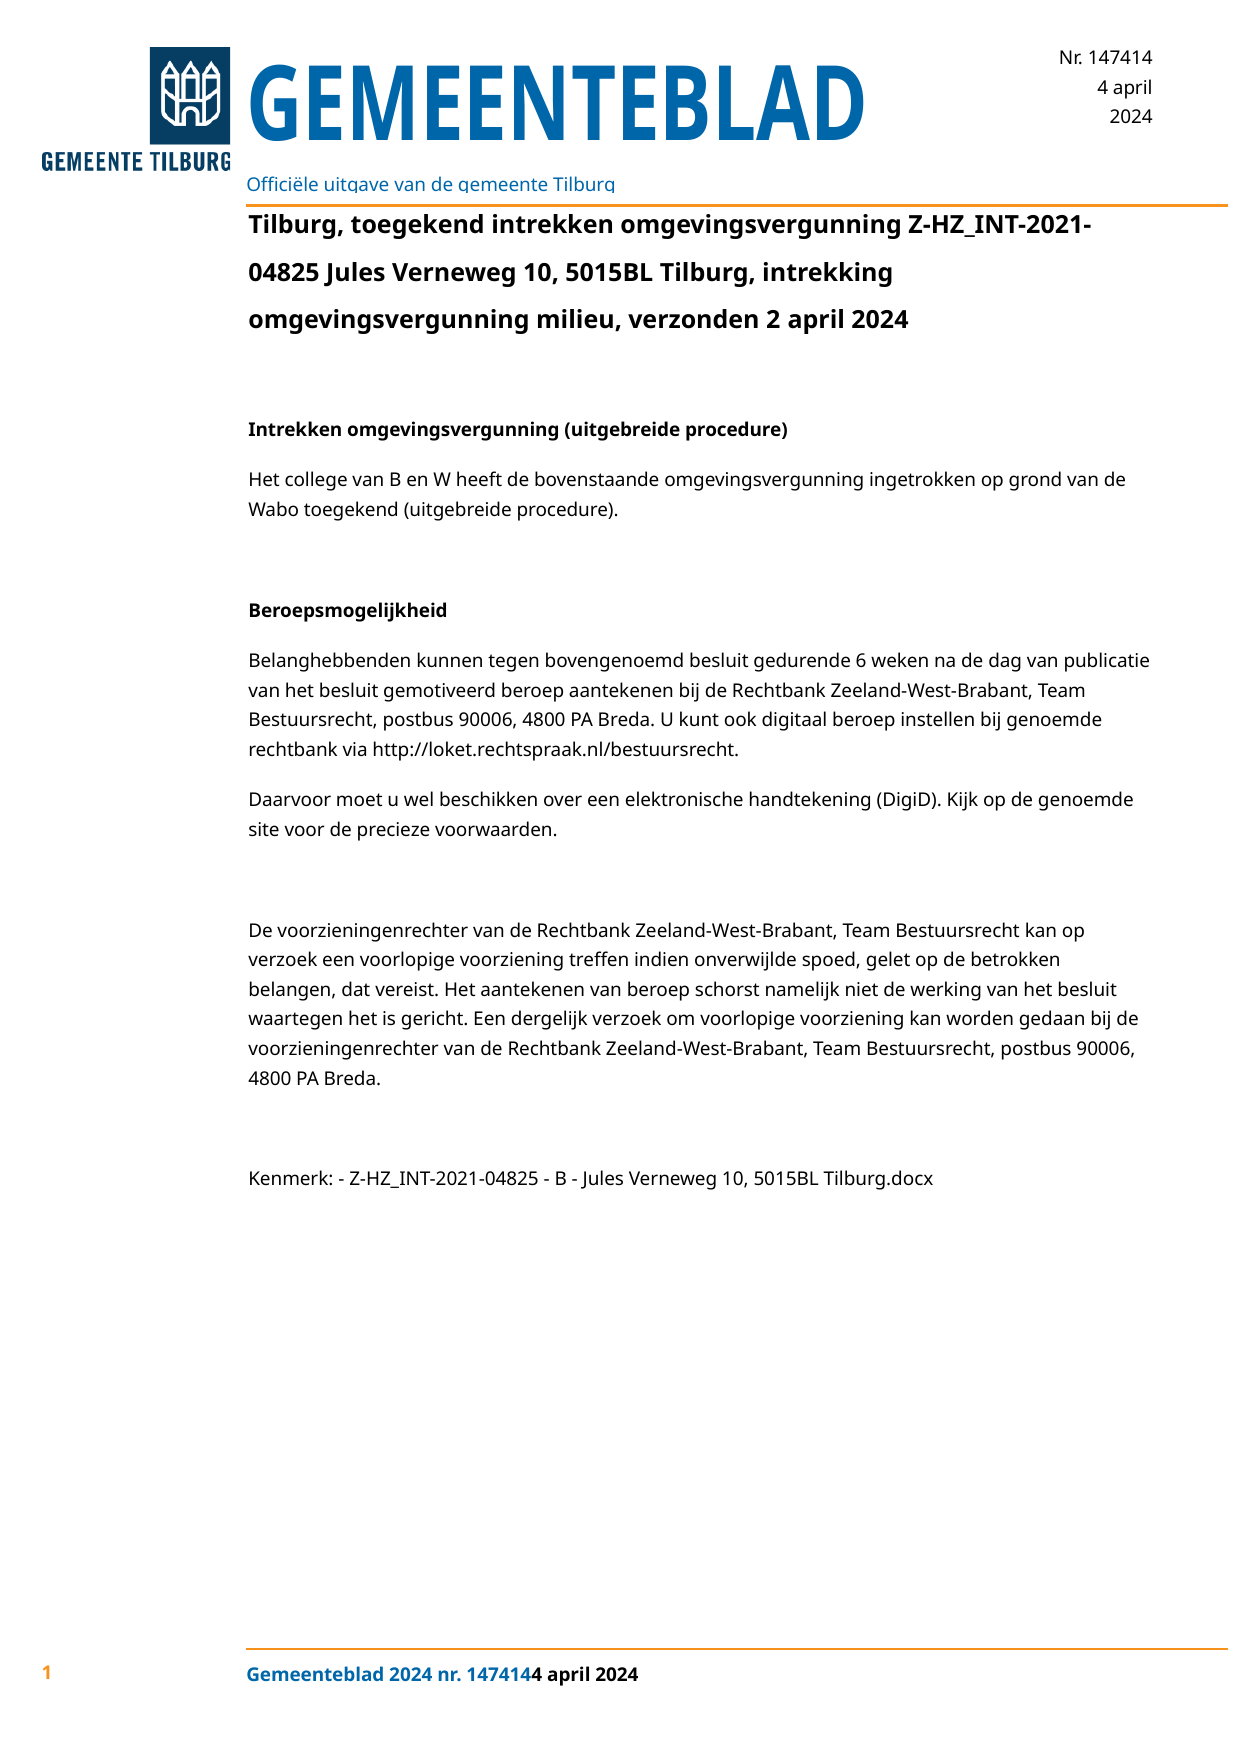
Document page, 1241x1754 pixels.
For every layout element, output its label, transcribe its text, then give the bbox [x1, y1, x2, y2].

text De voorzieningenrechter van de Rechtbank Zeeland-West-Brabant, Team Bestuursrecht kan op verzoek een voorlopige voorziening treffen indien onverwijlde spoed, gelet op de betrokken belangen, dat vereist. Het aantekenen van beroep schorst namelijk niet de werking van het besluit waartegen het is gericht. Een dergelijk verzoek om voorlopige voorziening kan worden gedaan bij de voorzieningenrechter van de Rechtbank Zeeland-West-Brabant, Team Bestuursrecht, postbus 90006, 4800 PA Breda. [248, 917, 1152, 1090]
text Belanghebbenden kunnen tegen bovengenoemd besluit gedurende 6 weken na de dag van publicatie van het besluit gemotiveerd beroep aantekenen bij de Rechtbank Zeeland-West-Brabant, Team Bestuursrecht, postbus 90006, 4800 PA Breda. U kunt ook digitaal beroep instellen bij genoemde rechtbank via http://loket.rechtspraak.nl/bestuursrecht. [248, 647, 1152, 762]
text Het college van B en W heeft de bovenstaande omgevingsvergunning ingetrokken op grond van de Wabo toegekend (uitgebreide procedure). [248, 466, 1152, 522]
text Kenmerk: - Z-HZ_INT-2021-04825 - B - Jules Verneweg 10, 5015BL Tilburg.docx [248, 1166, 1152, 1191]
text Beroepsmogelijkheid [248, 597, 1152, 622]
text Daarvoor moet u wel beschikken over een elektronische handtekening (DigiD). Kijk op de genoemde site voor de precieze voorwaarden. [248, 786, 1152, 842]
text Intrekken omgevingsvergunning (uitgebreide procedure) [248, 416, 1152, 442]
picture [41, 47, 231, 172]
text Tilburg, toegekend intrekken omgevingsvergunning Z-HZ_INT-2021-04825 Jules Verneweg 10, 5015BL Tilburg, intrekking omgevingsvergunning milieu, verzonden 2 april 2024 [248, 207, 1152, 336]
